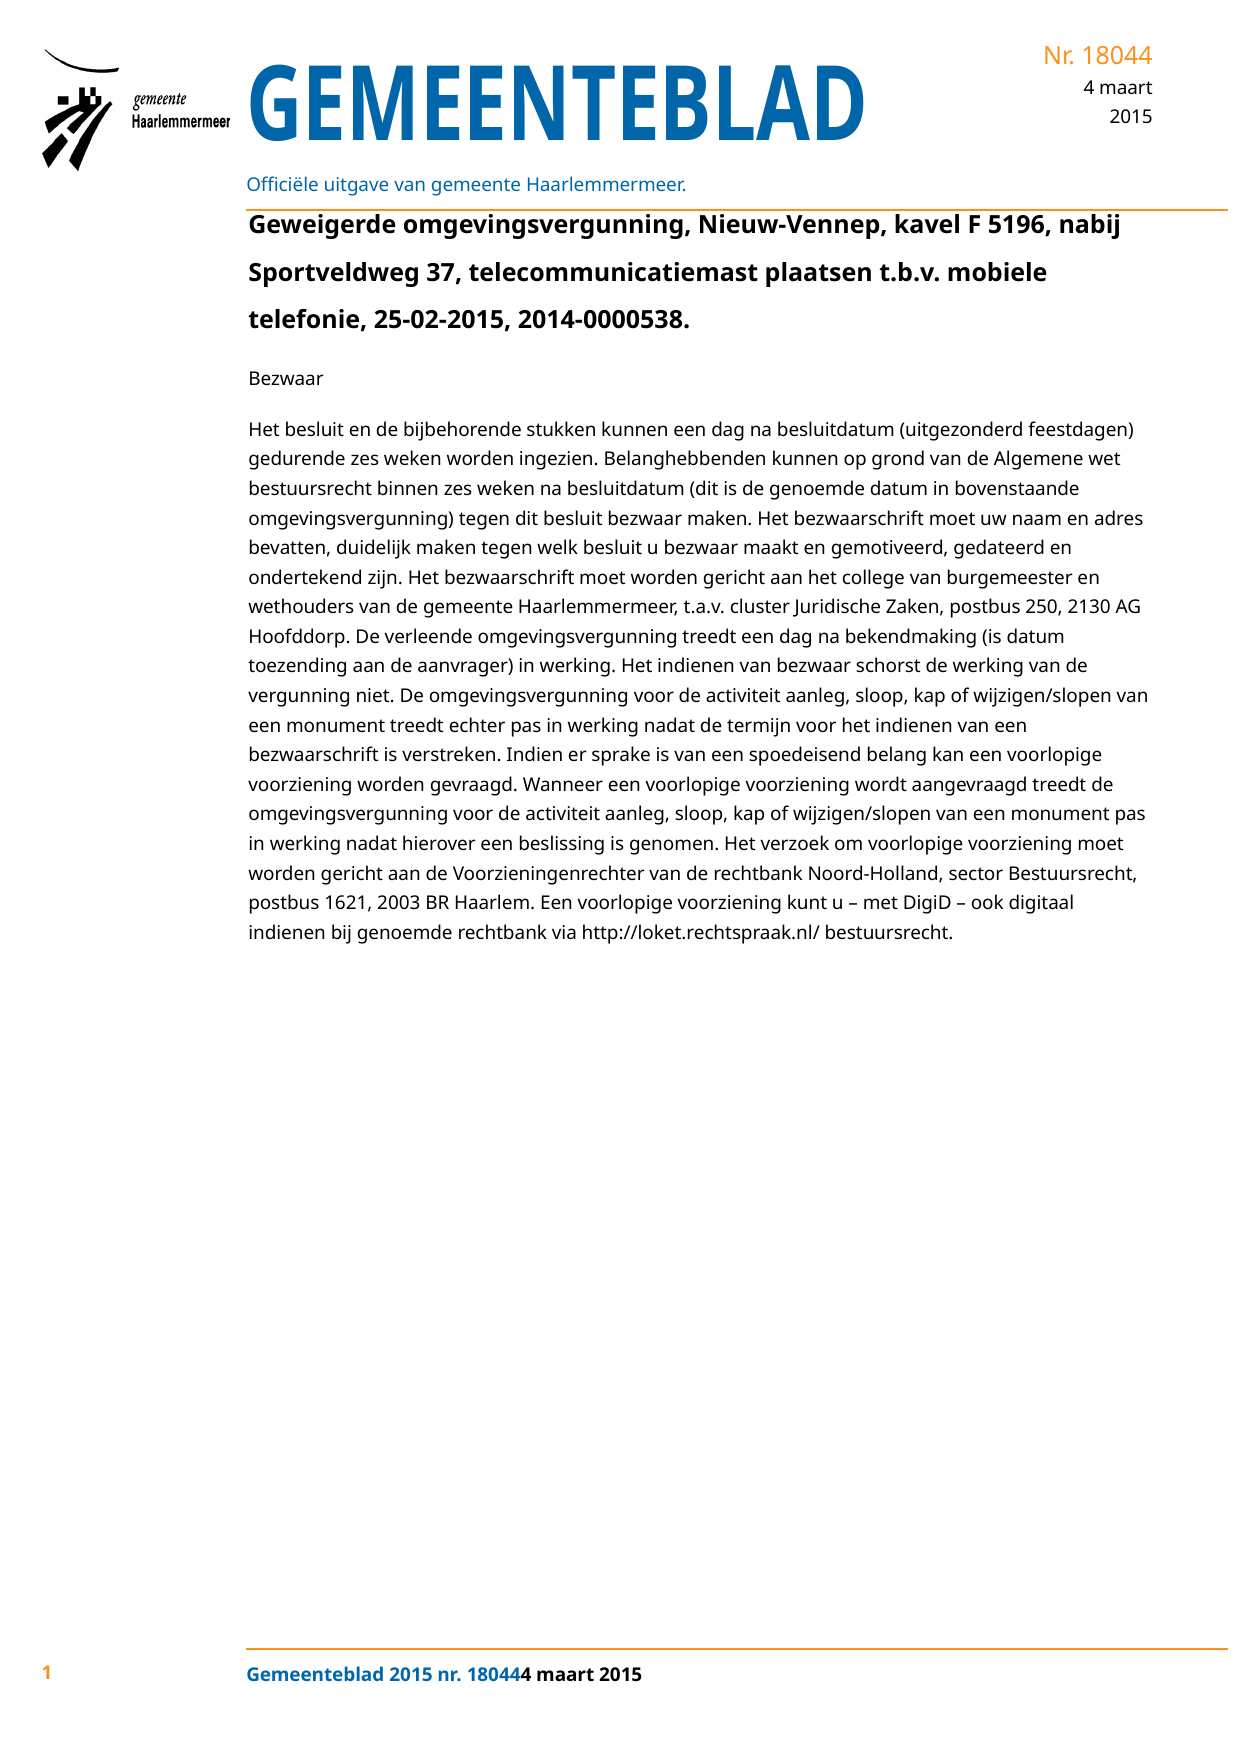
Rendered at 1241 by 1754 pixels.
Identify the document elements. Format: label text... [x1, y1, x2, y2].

text Bezwaar [248, 366, 1152, 391]
text Geweigerde omgevingsvergunning, Nieuw-Vennep, kavel F 5196, nabij Sportveldweg 37, telecommunicatiemast plaatsen t.b.v. mobiele telefonie, 25-02-2015, 2014-0000538. [248, 211, 1152, 336]
picture [41, 47, 231, 172]
text Het besluit en de bijbehorende stukken kunnen een dag na besluitdatum (uitgezonderd feestdagen) gedurende zes weken worden ingezien. Belanghebbenden kunnen op grond van de Algemene wet bestuursrecht binnen zes weken na besluitdatum (dit is de genoemde datum in bovenstaande omgevingsvergunning) tegen dit besluit bezwaar maken. Het bezwaarschrift moet uw naam en adres bevatten, duidelijk maken tegen welk besluit u bezwaar maakt en gemotiveerd, gedateerd en ondertekend zijn. Het bezwaarschrift moet worden gericht aan het college van burgemeester en wethouders van de gemeente Haarlemmermeer, t.a.v. cluster Juridische Zaken, postbus 250, 2130 AG Hoofddorp. De verleende omgevingsvergunning treedt een dag na bekendmaking (is datum toezending aan de aanvrager) in werking. Het indienen van bezwaar schorst de werking van de vergunning niet. De omgevingsvergunning voor de activiteit aanleg, sloop, kap of wijzigen/slopen van een monument treedt echter pas in werking nadat de termijn voor het indienen van een bezwaarschrift is verstreken. Indien er sprake is van een spoedeisend belang kan een voorlopige voorziening worden gevraagd. Wanneer een voorlopige voorziening wordt aangevraagd treedt de omgevingsvergunning voor de activiteit aanleg, sloop, kap of wijzigen/slopen van een monument pas in werking nadat hierover een beslissing is genomen. Het verzoek om voorlopige voorziening moet worden gericht aan de Voorzieningenrechter van de rechtbank Noord-Holland, sector Bestuursrecht, postbus 1621, 2003 BR Haarlem. Een voorlopige voorziening kunt u – met DigiD – ook digitaal indienen bij genoemde rechtbank via http://loket.rechtspraak.nl/ bestuursrecht. [248, 416, 1152, 944]
